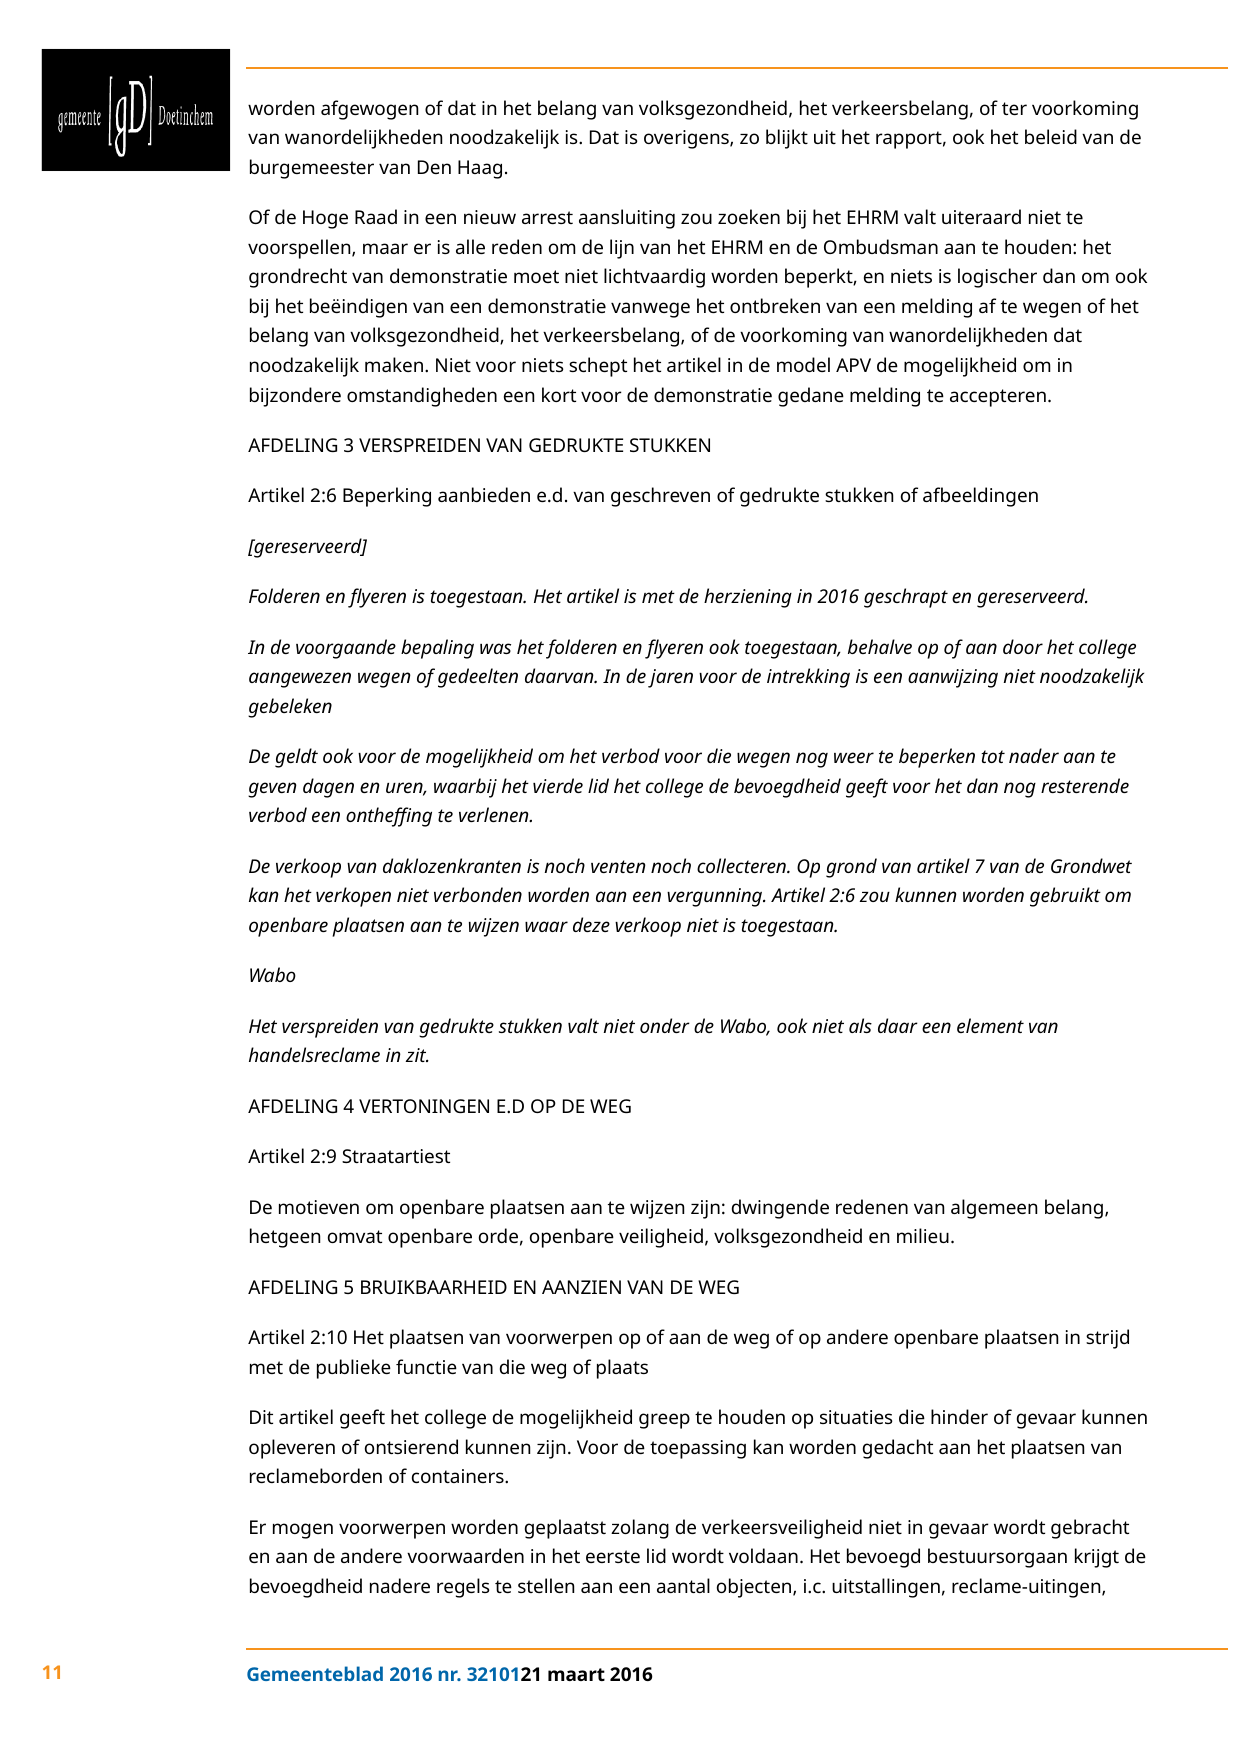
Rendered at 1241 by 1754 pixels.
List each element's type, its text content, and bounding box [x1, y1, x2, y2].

text Dit artikel geeft het college de mogelijkheid greep te houden op situaties die hinder of gevaar kunnen opleveren of ontsierend kunnen zijn. Voor de toepassing kan worden gedacht aan het plaatsen van reclameborden of containers. [248, 1404, 1152, 1489]
text De geldt ook voor de mogelijkheid om het verbod voor die wegen nog weer te beperken tot nader aan te geven dagen en uren, waarbij het vierde lid het college de bevoegdheid geeft voor het dan nog resterende verbod een ontheffing te verlenen. [248, 743, 1152, 828]
text De verkoop van daklozenkranten is noch venten noch collecteren. Op grond van artikel 7 van de Grondwet kan het verkopen niet verbonden worden aan een vergunning. Artikel 2:6 zou kunnen worden gebruikt om openbare plaatsen aan te wijzen waar deze verkoop niet is toegestaan. [248, 853, 1152, 938]
text [gereserveerd] [248, 533, 1152, 559]
text Artikel 2:9 Straatartiest [248, 1143, 1152, 1169]
text worden afgewogen of dat in het belang van volksgezondheid, het verkeersbelang, of ter voorkoming van wanordelijkheden noodzakelijk is. Dat is overigens, zo blijkt uit het rapport, ook het beleid van de burgemeester van Den Haag. [248, 95, 1152, 180]
text Artikel 2:10 Het plaatsen van voorwerpen op of aan de weg of op andere openbare plaatsen in strijd met de publieke functie van die weg of plaats [248, 1324, 1152, 1380]
text Folderen en flyeren is toegestaan. Het artikel is met de herziening in 2016 geschrapt en gereserveerd. [248, 583, 1152, 609]
text Artikel 2:6 Beperking aanbieden e.d. van geschreven of gedrukte stukken of afbeeldingen [248, 483, 1152, 508]
text AFDELING 5 BRUIKBAARHEID EN AANZIEN VAN DE WEG [248, 1274, 1152, 1300]
text In de voorgaande bepaling was het folderen en flyeren ook toegestaan, behalve op of aan door het college aangewezen wegen of gedeelten daarvan. In de jaren voor de intrekking is een aanwijzing niet noodzakelijk gebeleken [248, 634, 1152, 719]
text De motieven om openbare plaatsen aan te wijzen zijn: dwingende redenen van algemeen belang, hetgeen omvat openbare orde, openbare veiligheid, volksgezondheid en milieu. [248, 1194, 1152, 1249]
text Of de Hoge Raad in een nieuw arrest aansluiting zou zoeken bij het EHRM valt uiteraard niet te voorspellen, maar er is alle reden om de lijn van het EHRM en de Ombudsman aan te houden: het grondrecht van demonstratie moet niet lichtvaardig worden beperkt, en niets is logischer dan om ook bij het beëindigen van een demonstratie vanwege het ontbreken van een melding af te wegen of het belang van volksgezondheid, het verkeersbelang, of de voorkoming van wanordelijkheden dat noodzakelijk maken. Niet voor niets schept het artikel in de model APV de mogelijkheid om in bijzondere omstandigheden een kort voor de demonstratie gedane melding te accepteren. [248, 204, 1152, 408]
text AFDELING 3 VERSPREIDEN VAN GEDRUKTE STUKKEN [248, 432, 1152, 458]
text Wabo [248, 963, 1152, 988]
text Het verspreiden van gedrukte stukken valt niet onder de Wabo, ook niet als daar een element van handelsreclame in zit. [248, 1013, 1152, 1068]
picture [41, 47, 231, 172]
text AFDELING 4 VERTONINGEN E.D OP DE WEG [248, 1093, 1152, 1119]
text Er mogen voorwerpen worden geplaatst zolang de verkeersveiligheid niet in gevaar wordt gebracht en aan de andere voorwaarden in het eerste lid wordt voldaan. Het bevoegd bestuursorgaan krijgt de bevoegdheid nadere regels te stellen aan een aantal objecten, i.c. uitstallingen, reclame-uitingen, [248, 1514, 1152, 1599]
